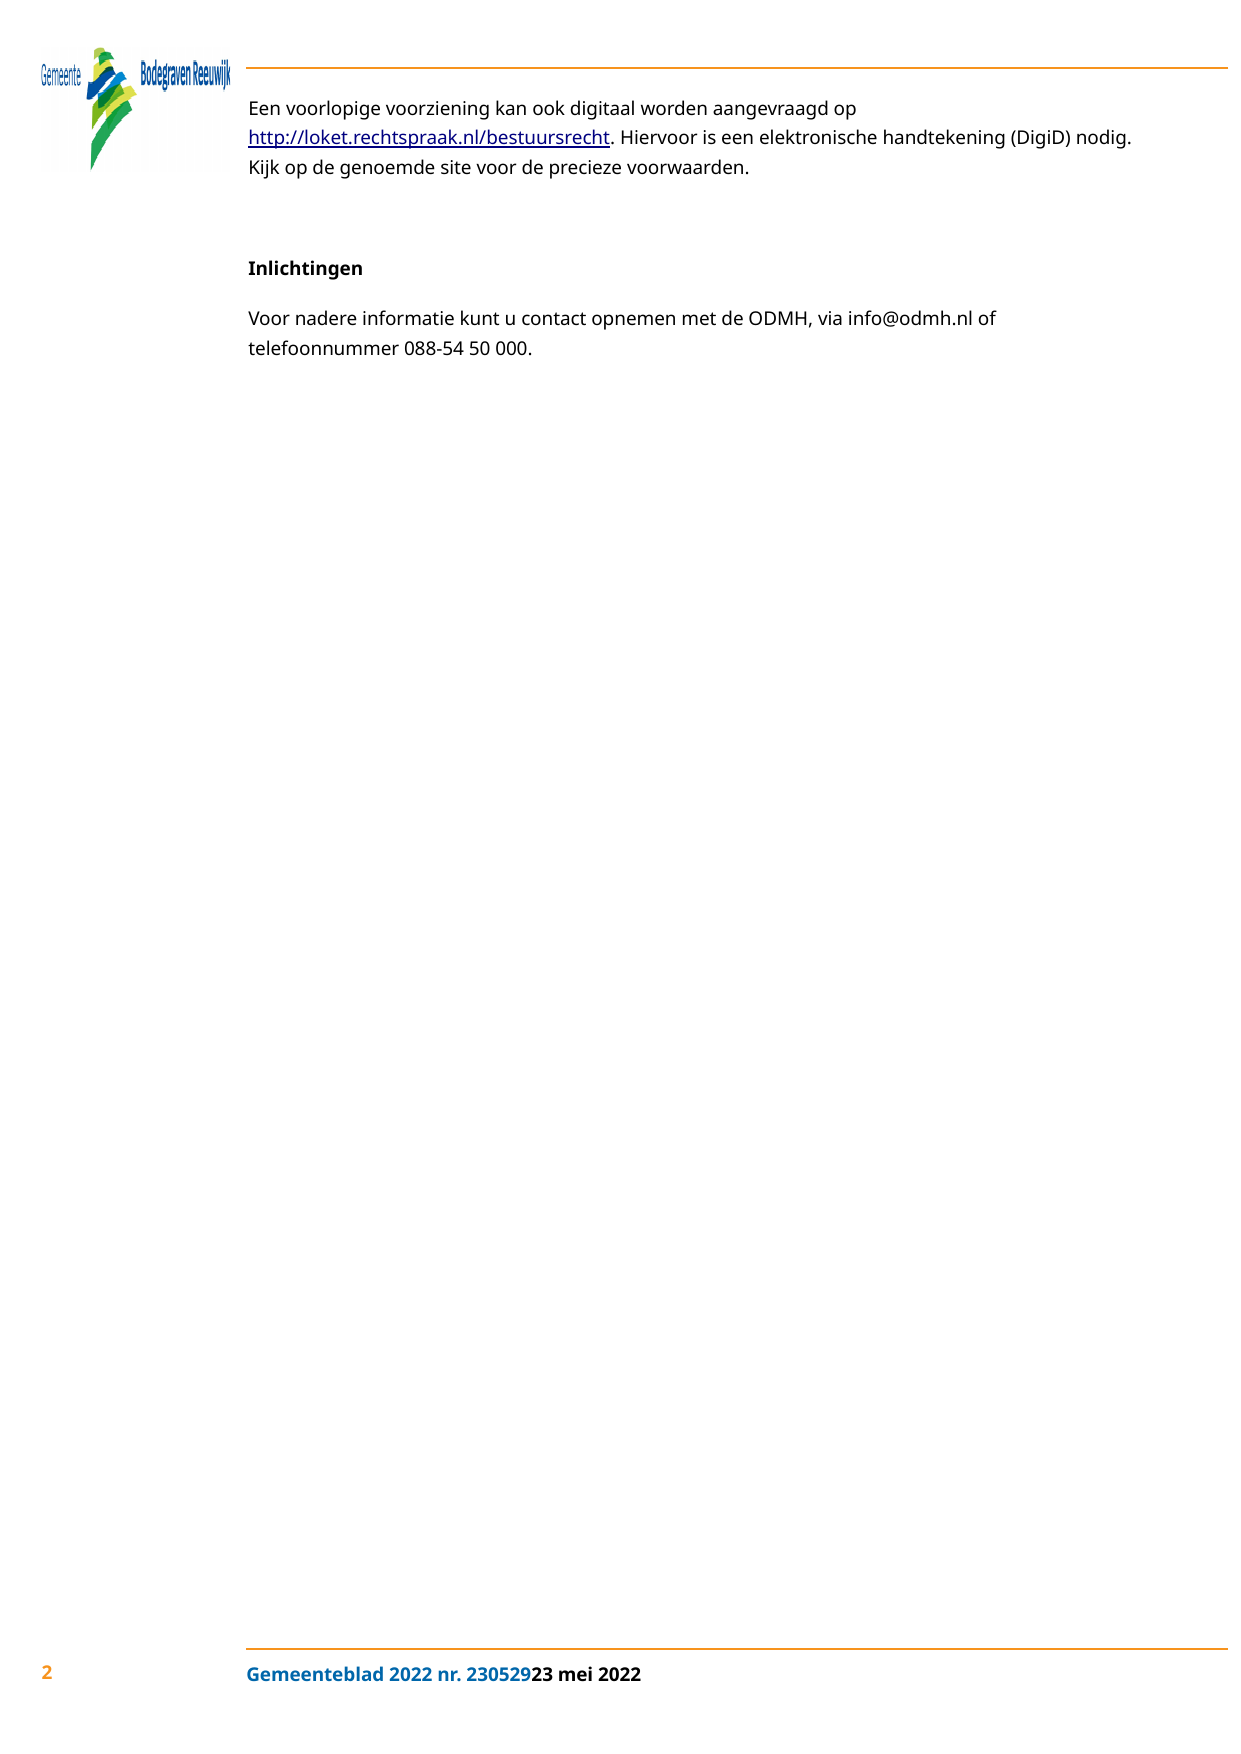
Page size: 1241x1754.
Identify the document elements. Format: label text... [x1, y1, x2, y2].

text Een voorlopige voorziening kan ook digitaal worden aangevraagd op http://loket.rechtspraak.nl/bestuursrecht. Hiervoor is een elektronische handtekening (DigiD) nodig. Kijk op de genoemde site voor de precieze voorwaarden. [248, 95, 1152, 180]
picture [41, 47, 231, 172]
text Voor nadere informatie kunt u contact opnemen met de ODMH, via info@odmh.nl of telefoonnummer 088-54 50 000. [248, 305, 1152, 361]
text Inlichtingen [248, 255, 1152, 281]
